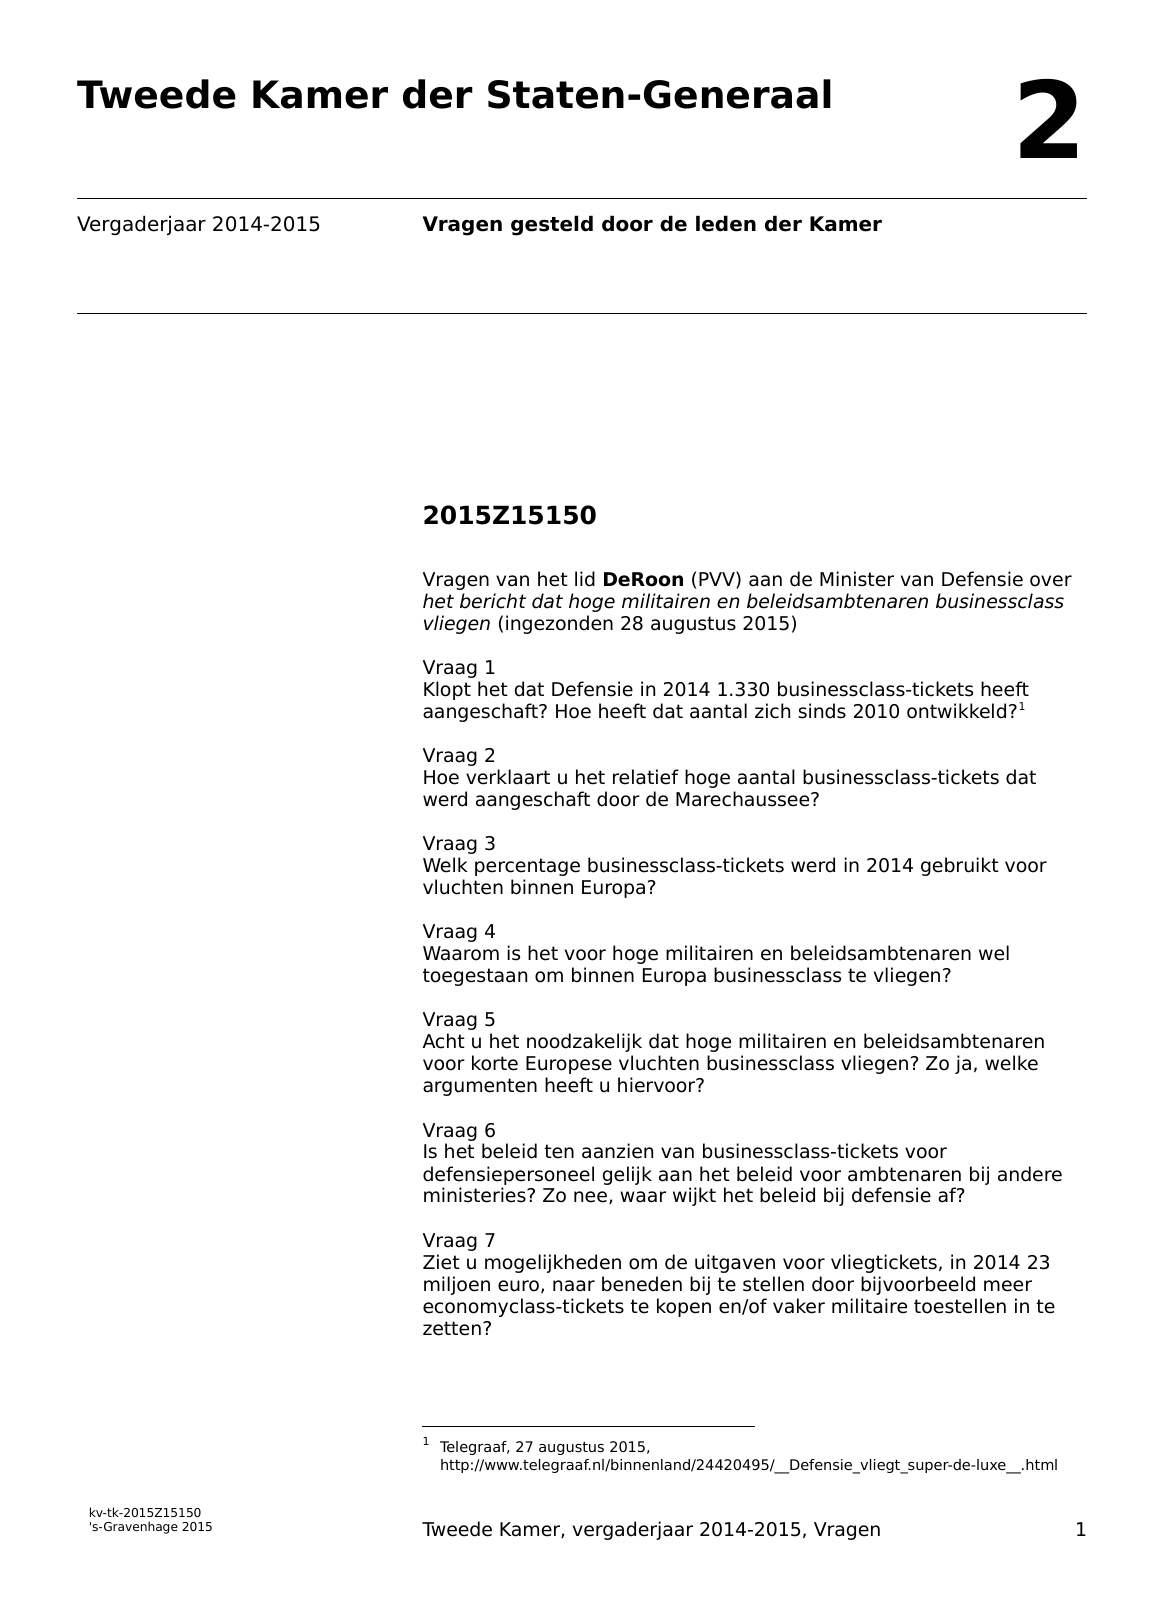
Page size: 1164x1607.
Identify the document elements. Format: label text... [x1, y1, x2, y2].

text Vraag 3 [422, 833, 1087, 855]
text Vraag 7 [422, 1229, 1087, 1252]
text Is het beleid ten aanzien van businessclass-tickets voor defensiepersoneel gelijk aan het beleid voor ambtenaren bij andere ministeries? Zo nee, waar wijkt het beleid bij defensie af? [422, 1141, 1087, 1207]
text Vraag 2 [422, 745, 1087, 767]
table_header 2 [886, 59, 1087, 198]
text 2015Z15150 [422, 501, 1087, 531]
text Hoe verklaart u het relatief hoge aantal businessclass-tickets dat werd aangeschaft door de Marechaussee? [422, 767, 1087, 811]
text Vraag 1 [422, 657, 1087, 679]
text kv-tk-2015Z15150 [88, 1506, 323, 1520]
text Acht u het noodzakelijk dat hoge militairen en beleidsambtenaren voor korte Europese vluchten businessclass vliegen? Zo ja, welke argumenten heeft u hiervoor? [422, 1031, 1087, 1097]
text Vraag 6 [422, 1119, 1087, 1141]
text Waarom is het voor hoge militairen en beleidsambtenaren wel toegestaan om binnen Europa businessclass te vliegen? [422, 943, 1087, 987]
text Vraag 5 [422, 1009, 1087, 1031]
text Vraag 4 [422, 921, 1087, 943]
table_cell Vragen gesteld door de leden der Kamer [422, 199, 1087, 313]
text Vragen van het lid DeRoon (PVV) aan de Minister van Defensie over het bericht dat hoge militairen en beleidsambtenaren businessclass vliegen (ingezonden 28 augustus 2015) [422, 569, 1087, 635]
text 's-Gravenhage 2015 [88, 1520, 323, 1534]
text Welk percentage businessclass-tickets werd in 2014 gebruikt voor vluchten binnen Europa? [422, 855, 1087, 899]
text Klopt het dat Defensie in 2014 1.330 businessclass-tickets heeft aangeschaft? Hoe heeft dat aantal zich sinds 2010 ontwikkeld? [422, 679, 1087, 723]
text Ziet u mogelijkheden om de uitgaven voor vliegtickets, in 2014 23 miljoen euro, naar beneden bij te stellen door bijvoorbeeld meer economyclass-tickets te kopen en/of vaker militaire toestellen in te zetten? [422, 1252, 1087, 1339]
table_cell Vergaderjaar 2014-2015 [77, 199, 422, 313]
table_header Tweede Kamer der Staten-Generaal [77, 59, 886, 198]
text Telegraaf, 27 augustus 2015, http://www.telegraaf.nl/binnenland/24420495/__Defensie_vliegt_super-de-luxe__.html [422, 1435, 1087, 1474]
